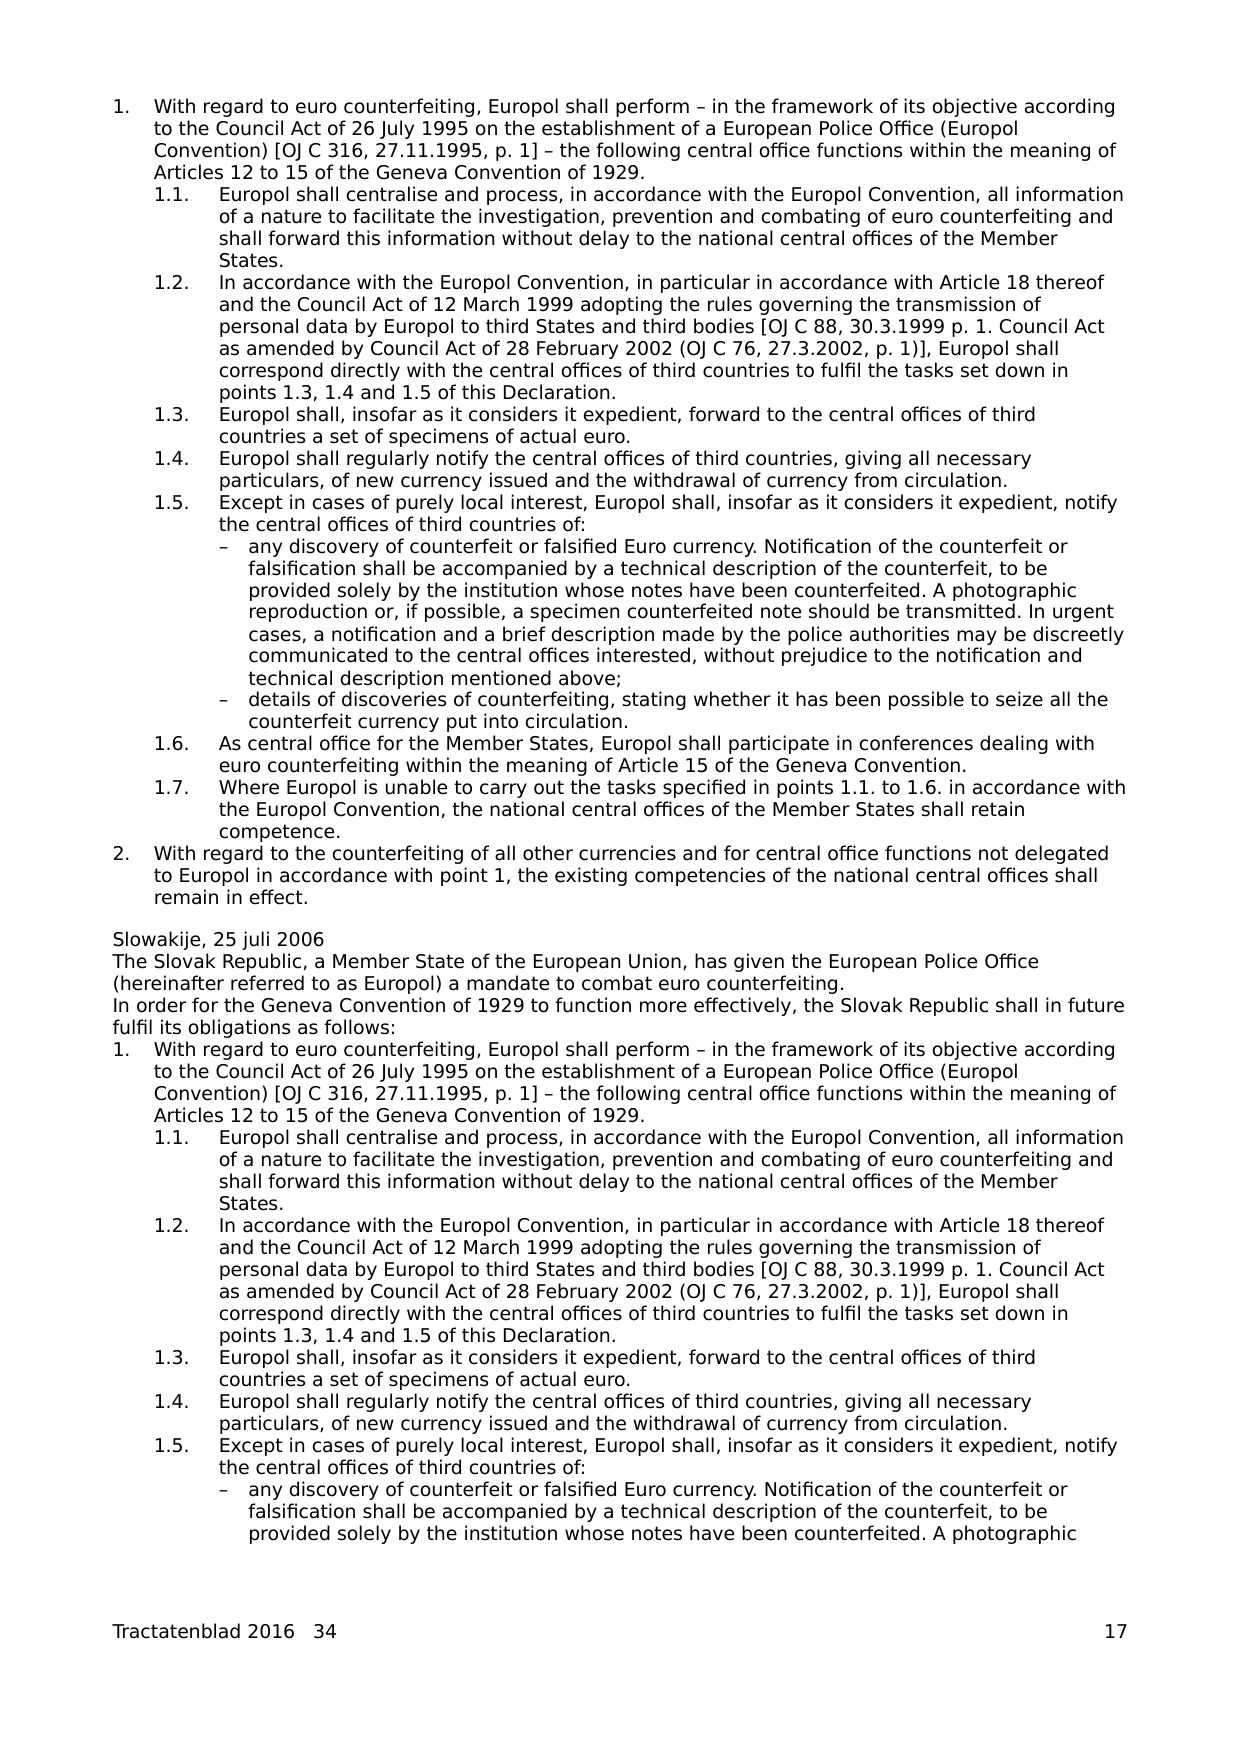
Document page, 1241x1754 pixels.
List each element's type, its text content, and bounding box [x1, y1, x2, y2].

text – details of discoveries of counterfeiting, stating whether it has been possible to seize all the counterfeit currency put into circulation. [218, 689, 1128, 733]
text – any discovery of counterfeit or falsified Euro currency. Notification of the counterfeit or falsification shall be accompanied by a technical description of the counterfeit, to be provided solely by the institution whose notes have been counterfeited. A photographic [218, 1479, 1128, 1544]
text 1. With regard to euro counterfeiting, Europol shall perform – in the framework of its objective according to the Council Act of 26 July 1995 on the establishment of a European Police Office (Europol Convention) [OJ C 316, 27.11.1995, p. 1] – the following central office functions within the meaning of Articles 12 to 15 of the Geneva Convention of 1929. [112, 96, 1128, 184]
text 1.1. Europol shall centralise and process, in accordance with the Europol Convention, all information of a nature to facilitate the investigation, prevention and combating of euro counterfeiting and shall forward this information without delay to the national central offices of the Member States. [153, 184, 1128, 272]
text 1.4. Europol shall regularly notify the central offices of third countries, giving all necessary particulars, of new currency issued and the withdrawal of currency from circulation. [153, 1391, 1128, 1435]
text 1.3. Europol shall, insofar as it considers it expedient, forward to the central offices of third countries a set of specimens of actual euro. [153, 404, 1128, 448]
text 1.5. Except in cases of purely local interest, Europol shall, insofar as it considers it expedient, notify the central offices of third countries of: [153, 492, 1128, 536]
text 1.4. Europol shall regularly notify the central offices of third countries, giving all necessary particulars, of new currency issued and the withdrawal of currency from circulation. [153, 448, 1128, 492]
text Slowakije, 25 juli 2006 [112, 929, 1128, 951]
text 1.1. Europol shall centralise and process, in accordance with the Europol Convention, all information of a nature to facilitate the investigation, prevention and combating of euro counterfeiting and shall forward this information without delay to the national central offices of the Member States. [153, 1127, 1128, 1215]
text – any discovery of counterfeit or falsified Euro currency. Notification of the counterfeit or falsification shall be accompanied by a technical description of the counterfeit, to be provided solely by the institution whose notes have been counterfeited. A photographic reproduction or, if possible, a specimen counterfeited note should be transmitted. In urgent cases, a notification and a brief description made by the police authorities may be discreetly communicated to the central offices interested, without prejudice to the notification and technical description mentioned above; [218, 536, 1128, 689]
text 1.5. Except in cases of purely local interest, Europol shall, insofar as it considers it expedient, notify the central offices of third countries of: [153, 1435, 1128, 1479]
text In order for the Geneva Convention of 1929 to function more effectively, the Slovak Republic shall in future fulfil its obligations as follows: [112, 995, 1128, 1039]
text 2. With regard to the counterfeiting of all other currencies and for central office functions not delegated to Europol in accordance with point 1, the existing competencies of the national central offices shall remain in effect. [112, 843, 1128, 909]
text 1.2. In accordance with the Europol Convention, in particular in accordance with Article 18 thereof and the Council Act of 12 March 1999 adopting the rules governing the transmission of personal data by Europol to third States and third bodies [OJ C 88, 30.3.1999 p. 1. Council Act as amended by Council Act of 28 February 2002 (OJ C 76, 27.3.2002, p. 1)], Europol shall correspond directly with the central offices of third countries to fulfil the tasks set down in points 1.3, 1.4 and 1.5 of this Declaration. [153, 1215, 1128, 1347]
text 1.2. In accordance with the Europol Convention, in particular in accordance with Article 18 thereof and the Council Act of 12 March 1999 adopting the rules governing the transmission of personal data by Europol to third States and third bodies [OJ C 88, 30.3.1999 p. 1. Council Act as amended by Council Act of 28 February 2002 (OJ C 76, 27.3.2002, p. 1)], Europol shall correspond directly with the central offices of third countries to fulfil the tasks set down in points 1.3, 1.4 and 1.5 of this Declaration. [153, 272, 1128, 404]
text The Slovak Republic, a Member State of the European Union, has given the European Police Office (hereinafter referred to as Europol) a mandate to combat euro counterfeiting. [112, 951, 1128, 995]
text 1. With regard to euro counterfeiting, Europol shall perform – in the framework of its objective according to the Council Act of 26 July 1995 on the establishment of a European Police Office (Europol Convention) [OJ C 316, 27.11.1995, p. 1] – the following central office functions within the meaning of Articles 12 to 15 of the Geneva Convention of 1929. [112, 1039, 1128, 1127]
text 1.6. As central office for the Member States, Europol shall participate in conferences dealing with euro counterfeiting within the meaning of Article 15 of the Geneva Convention. [153, 733, 1128, 777]
text 1.7. Where Europol is unable to carry out the tasks specified in points 1.1. to 1.6. in accordance with the Europol Convention, the national central offices of the Member States shall retain competence. [153, 777, 1128, 843]
text 1.3. Europol shall, insofar as it considers it expedient, forward to the central offices of third countries a set of specimens of actual euro. [153, 1347, 1128, 1391]
